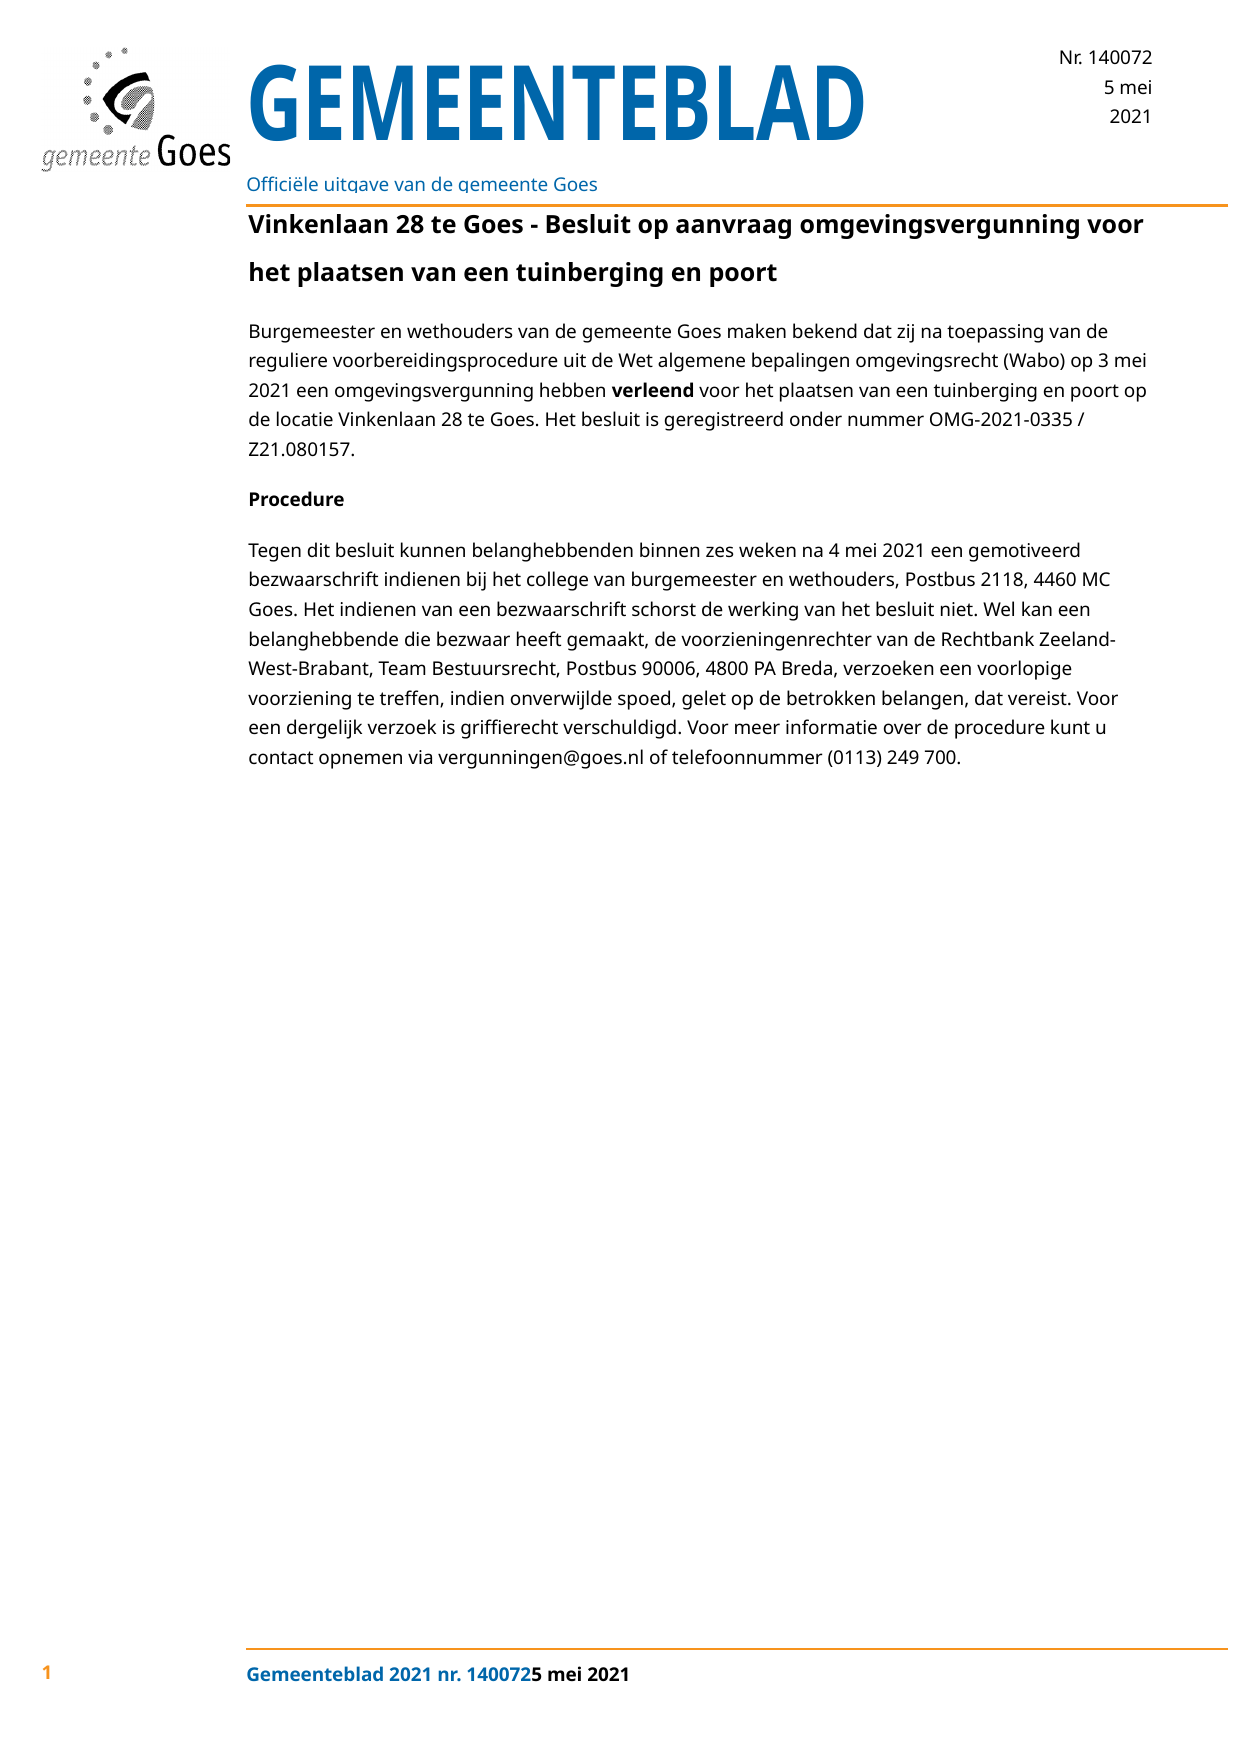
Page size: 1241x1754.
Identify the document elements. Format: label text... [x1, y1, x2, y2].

text Tegen dit besluit kunnen belanghebbenden binnen zes weken na 4 mei 2021 een gemotiveerd bezwaarschrift indienen bij het college van burgemeester en wethouders, Postbus 2118, 4460 MC Goes. Het indienen van een bezwaarschrift schorst de werking van het besluit niet. Wel kan een belanghebbende die bezwaar heeft gemaakt, de voorzieningenrechter van de Rechtbank Zeeland-West-Brabant, Team Bestuursrecht, Postbus 90006, 4800 PA Breda, verzoeken een voorlopige voorziening te treffen, indien onverwijlde spoed, gelet op de betrokken belangen, dat vereist. Voor een dergelijk verzoek is griffierecht verschuldigd. Voor meer informatie over de procedure kunt u contact opnemen via vergunningen@goes.nl of telefoonnummer (0113) 249 700. [248, 537, 1152, 770]
picture [41, 47, 231, 172]
text Burgemeester en wethouders van de gemeente Goes maken bekend dat zij na toepassing van de reguliere voorbereidingsprocedure uit de Wet algemene bepalingen omgevingsrecht (Wabo) op 3 mei 2021 een omgevingsvergunning hebben verleend voor het plaatsen van een tuinberging en poort op de locatie Vinkenlaan 28 te Goes. Het besluit is geregistreerd onder nummer OMG-2021-0335 / Z21.080157. [248, 318, 1152, 462]
text Vinkenlaan 28 te Goes - Besluit op aanvraag omgevingsvergunning voor het plaatsen van een tuinberging en poort [248, 207, 1152, 288]
text Procedure [248, 487, 1152, 512]
